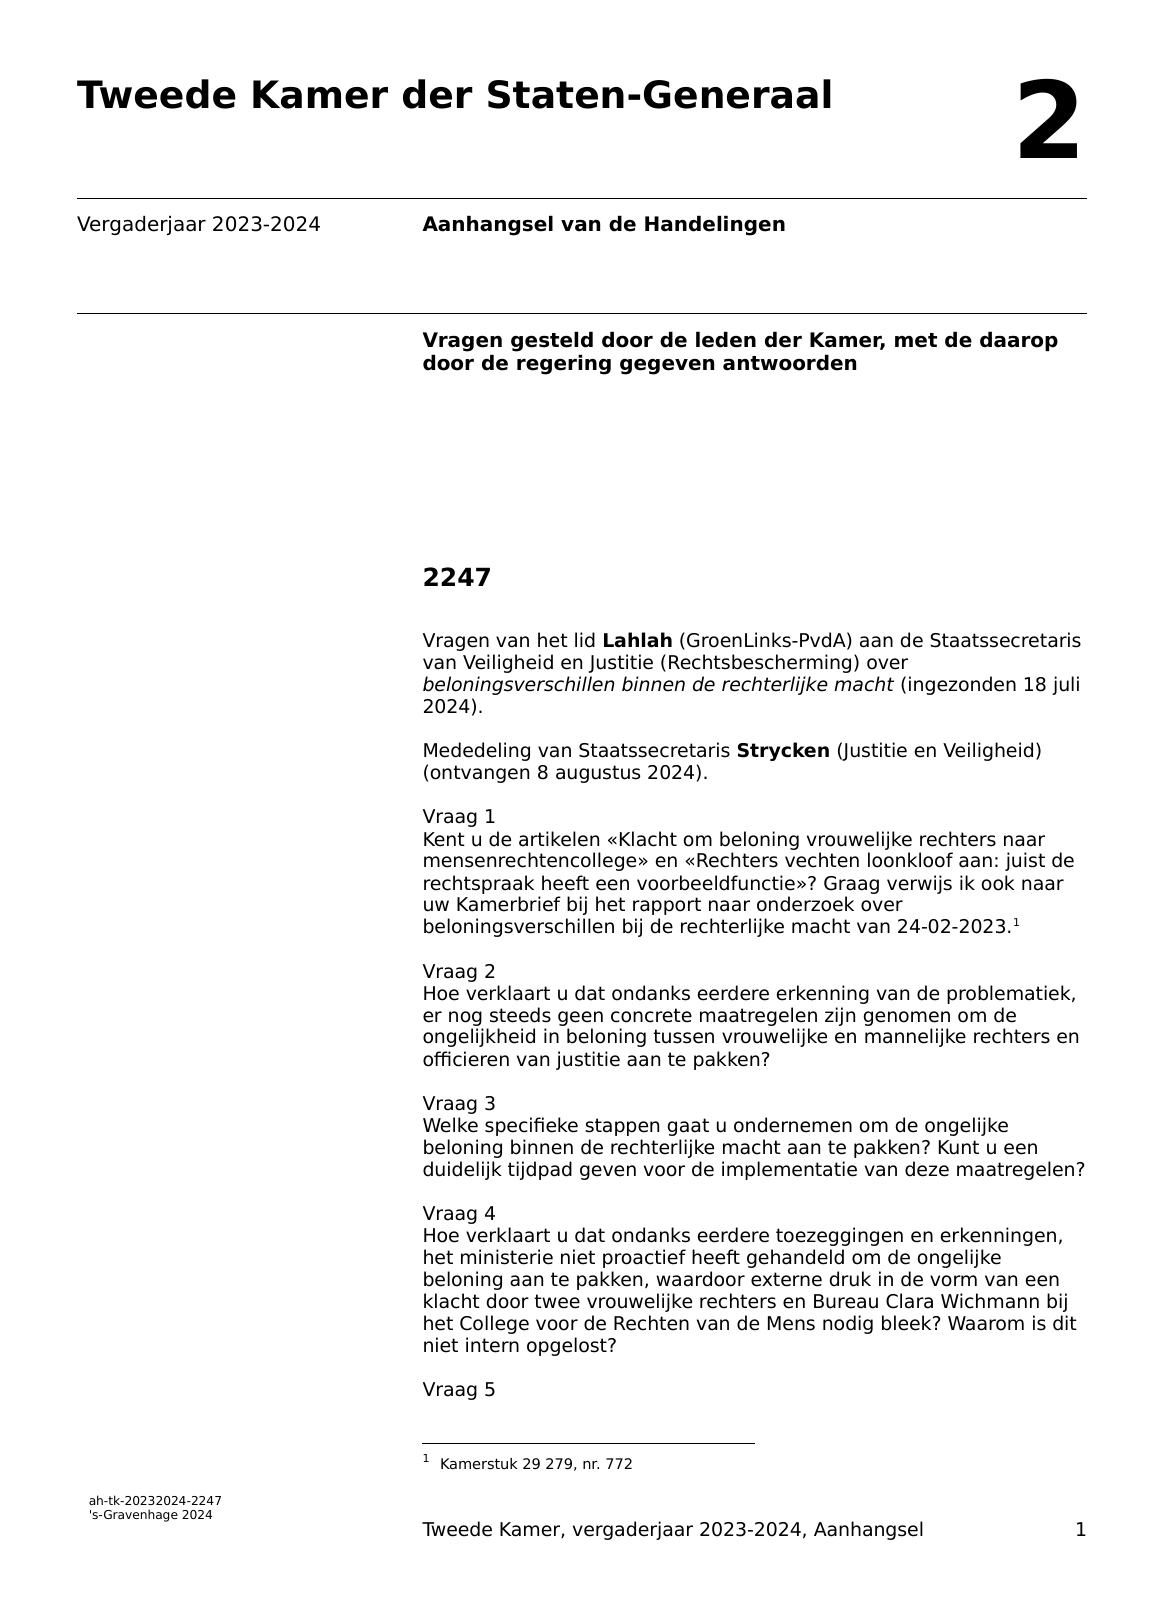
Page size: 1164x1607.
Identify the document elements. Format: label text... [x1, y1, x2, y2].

table_cell [77, 314, 422, 375]
text Vraag 2 [422, 961, 1087, 982]
text Welke specifieke stappen gaat u ondernemen om de ongelijke beloning binnen de rechterlijke macht aan te pakken? Kunt u een duidelijk tijdpad geven voor de implementatie van deze maatregelen? [422, 1114, 1087, 1181]
text Kamerstuk 29 279, nr. 772 [422, 1452, 1087, 1474]
text Vraag 4 [422, 1203, 1087, 1225]
text 2247 [422, 563, 1087, 592]
text Vraag 1 [422, 806, 1087, 828]
text Mededeling van Staatssecretaris Strycken (Justitie en Veiligheid) (ontvangen 8 augustus 2024). [422, 740, 1087, 784]
table_cell Vergaderjaar 2023-2024 [77, 199, 422, 313]
table_cell Vragen gesteld door de leden der Kamer, met de daarop door de regering gegeven antwoorden [422, 314, 1087, 375]
text Kent u de artikelen «Klacht om beloning vrouwelijke rechters naar mensenrechtencollege» en «Rechters vechten loonkloof aan: juist de rechtspraak heeft een voorbeeldfunctie»? Graag verwijs ik ook naar uw Kamerbrief bij het rapport naar onderzoek over beloningsverschillen bij de rechterlijke macht van 24-02-2023. [422, 828, 1087, 938]
text ah-tk-20232024-2247 [88, 1494, 323, 1508]
table_header Tweede Kamer der Staten-Generaal [77, 59, 886, 198]
table_header 2 [886, 59, 1087, 198]
text Hoe verklaart u dat ondanks eerdere toezeggingen en erkenningen, het ministerie niet proactief heeft gehandeld om de ongelijke beloning aan te pakken, waardoor externe druk in de vorm van een klacht door twee vrouwelijke rechters en Bureau Clara Wichmann bij het College voor de Rechten van de Mens nodig bleek? Waarom is dit niet intern opgelost? [422, 1225, 1087, 1357]
text Vraag 3 [422, 1093, 1087, 1114]
text Vragen van het lid Lahlah (GroenLinks-PvdA) aan de Staatssecretaris van Veiligheid en Justitie (Rechtsbescherming) over beloningsverschillen binnen de rechterlijke macht (ingezonden 18 juli 2024). [422, 630, 1087, 718]
text Vraag 5 [422, 1379, 1087, 1401]
text 's-Gravenhage 2024 [88, 1508, 323, 1522]
table_cell Aanhangsel van de Handelingen [422, 199, 1087, 313]
text Hoe verklaart u dat ondanks eerdere erkenning van de problematiek, er nog steeds geen concrete maatregelen zijn genomen om de ongelijkheid in beloning tussen vrouwelijke en mannelijke rechters en officieren van justitie aan te pakken? [422, 982, 1087, 1070]
